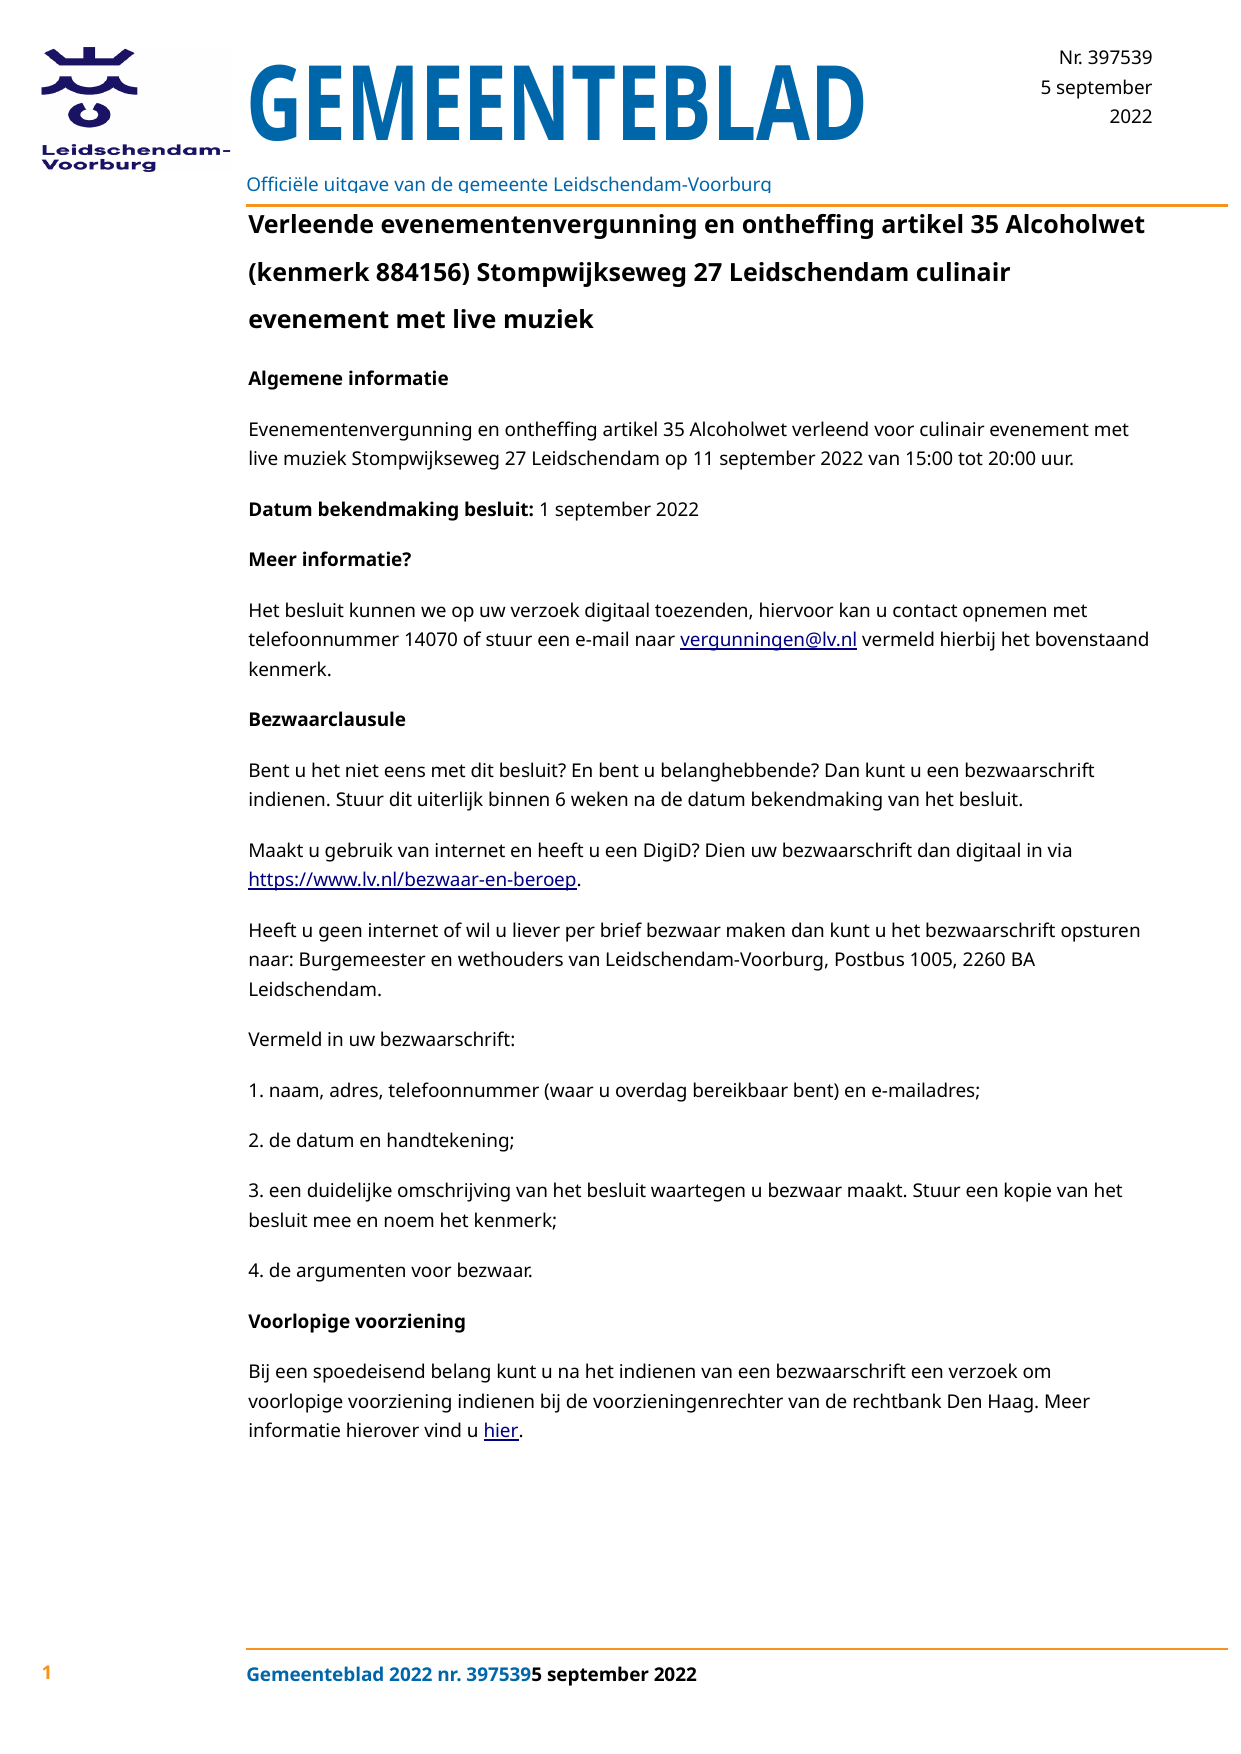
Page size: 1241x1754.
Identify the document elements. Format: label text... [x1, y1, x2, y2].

text Het besluit kunnen we op uw verzoek digitaal toezenden, hiervoor kan u contact opnemen met telefoonnummer 14070 of stuur een e-mail naar vergunningen@lv.nl vermeld hierbij het bovenstaand kenmerk. [248, 597, 1152, 682]
text Bent u het niet eens met dit besluit? En bent u belanghebbende? Dan kunt u een bezwaarschrift indienen. Stuur dit uiterlijk binnen 6 weken na de datum bekendmaking van het besluit. [248, 757, 1152, 812]
text Vermeld in uw bezwaarschrift: [248, 1026, 1152, 1052]
text Voorlopige voorziening [248, 1308, 1152, 1334]
text 1. naam, adres, telefoonnummer (waar u overdag bereikbaar bent) en e-mailadres; [248, 1077, 1152, 1102]
text Bezwaarclausule [248, 706, 1152, 732]
text Bij een spoedeisend belang kunt u na het indienen van een bezwaarschrift een verzoek om voorlopige voorziening indienen bij de voorzieningenrechter van de rechtbank Den Haag. Meer informatie hierover vind u hier. [248, 1358, 1152, 1443]
text Datum bekendmaking besluit: 1 september 2022 [248, 496, 1152, 522]
text 2. de datum en handtekening; [248, 1127, 1152, 1153]
text Evenementenvergunning en ontheffing artikel 35 Alcoholwet verleend voor culinair evenement met live muziek Stompwijkseweg 27 Leidschendam op 11 september 2022 van 15:00 tot 20:00 uur. [248, 416, 1152, 471]
text 3. een duidelijke omschrijving van het besluit waartegen u bezwaar maakt. Stuur een kopie van het besluit mee en noem het kenmerk; [248, 1178, 1152, 1233]
text Maakt u gebruik van internet en heeft u een DigiD? Dien uw bezwaarschrift dan digitaal in via https://www.lv.nl/bezwaar-en-beroep. [248, 837, 1152, 892]
text Heeft u geen internet of wil u liever per brief bezwaar maken dan kunt u het bezwaarschrift opsturen naar: Burgemeester en wethouders van Leidschendam-Voorburg, Postbus 1005, 2260 BA Leidschendam. [248, 917, 1152, 1002]
picture [41, 47, 231, 172]
text Verleende evenementenvergunning en ontheffing artikel 35 Alcoholwet (kenmerk 884156) Stompwijkseweg 27 Leidschendam culinair evenement met live muziek [248, 207, 1152, 336]
text 4. de argumenten voor bezwaar. [248, 1258, 1152, 1283]
text Algemene informatie [248, 366, 1152, 391]
text Meer informatie? [248, 546, 1152, 572]
